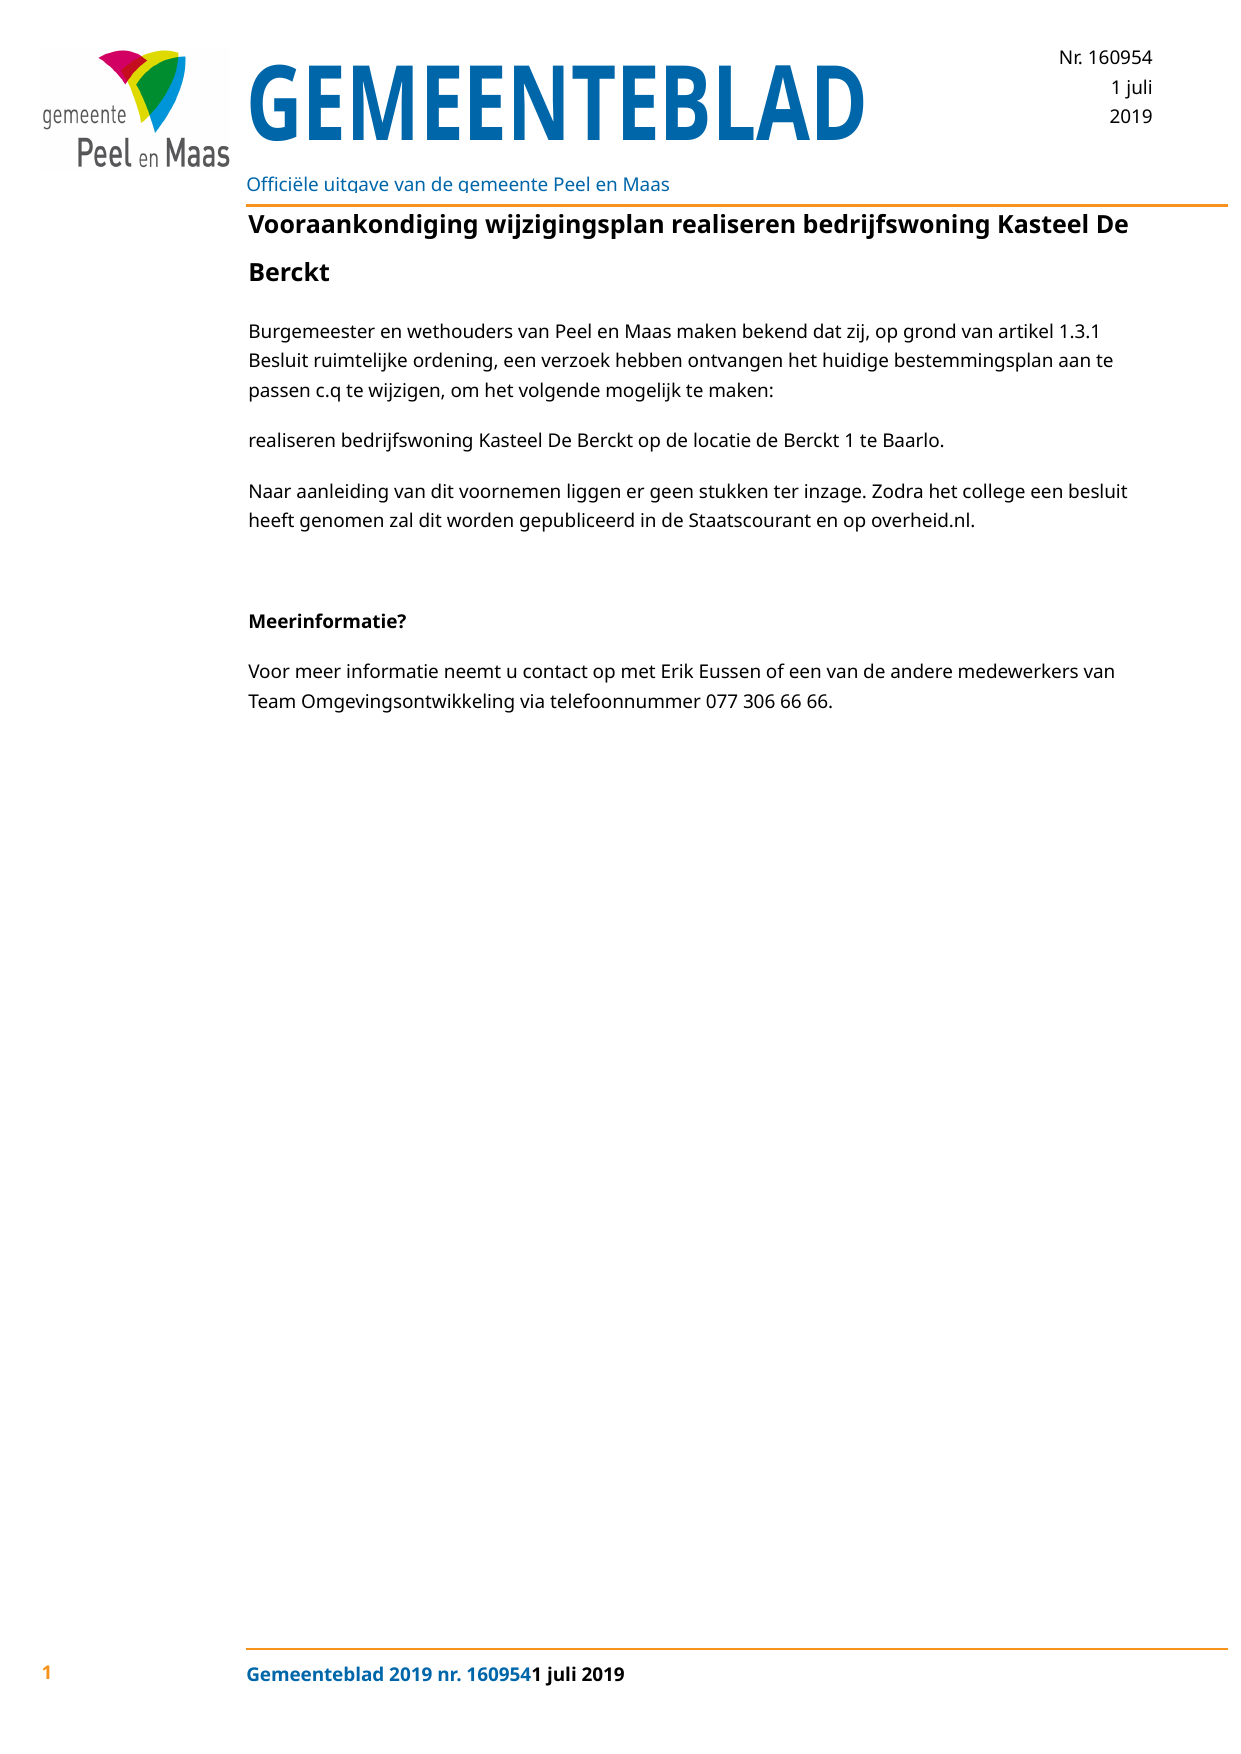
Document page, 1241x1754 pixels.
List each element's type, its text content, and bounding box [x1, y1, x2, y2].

text Vooraankondiging wijzigingsplan realiseren bedrijfswoning Kasteel De Berckt [248, 207, 1152, 288]
text Burgemeester en wethouders van Peel en Maas maken bekend dat zij, op grond van artikel 1.3.1 Besluit ruimtelijke ordening, een verzoek hebben ontvangen het huidige bestemmingsplan aan te passen c.q te wijzigen, om het volgende mogelijk te maken: [248, 318, 1152, 403]
text Voor meer informatie neemt u contact op met Erik Eussen of een van de andere medewerkers van Team Omgevingsontwikkeling via telefoonnummer 077 306 66 66. [248, 659, 1152, 714]
text Naar aanleiding van dit voornemen liggen er geen stukken ter inzage. Zodra het college een besluit heeft genomen zal dit worden gepubliceerd in de Staatscourant en op overheid.nl. [248, 478, 1152, 533]
text realiseren bedrijfswoning Kasteel De Berckt op de locatie de Berckt 1 te Baarlo. [248, 427, 1152, 453]
picture [41, 47, 231, 172]
text Meerinformatie? [248, 608, 1152, 634]
